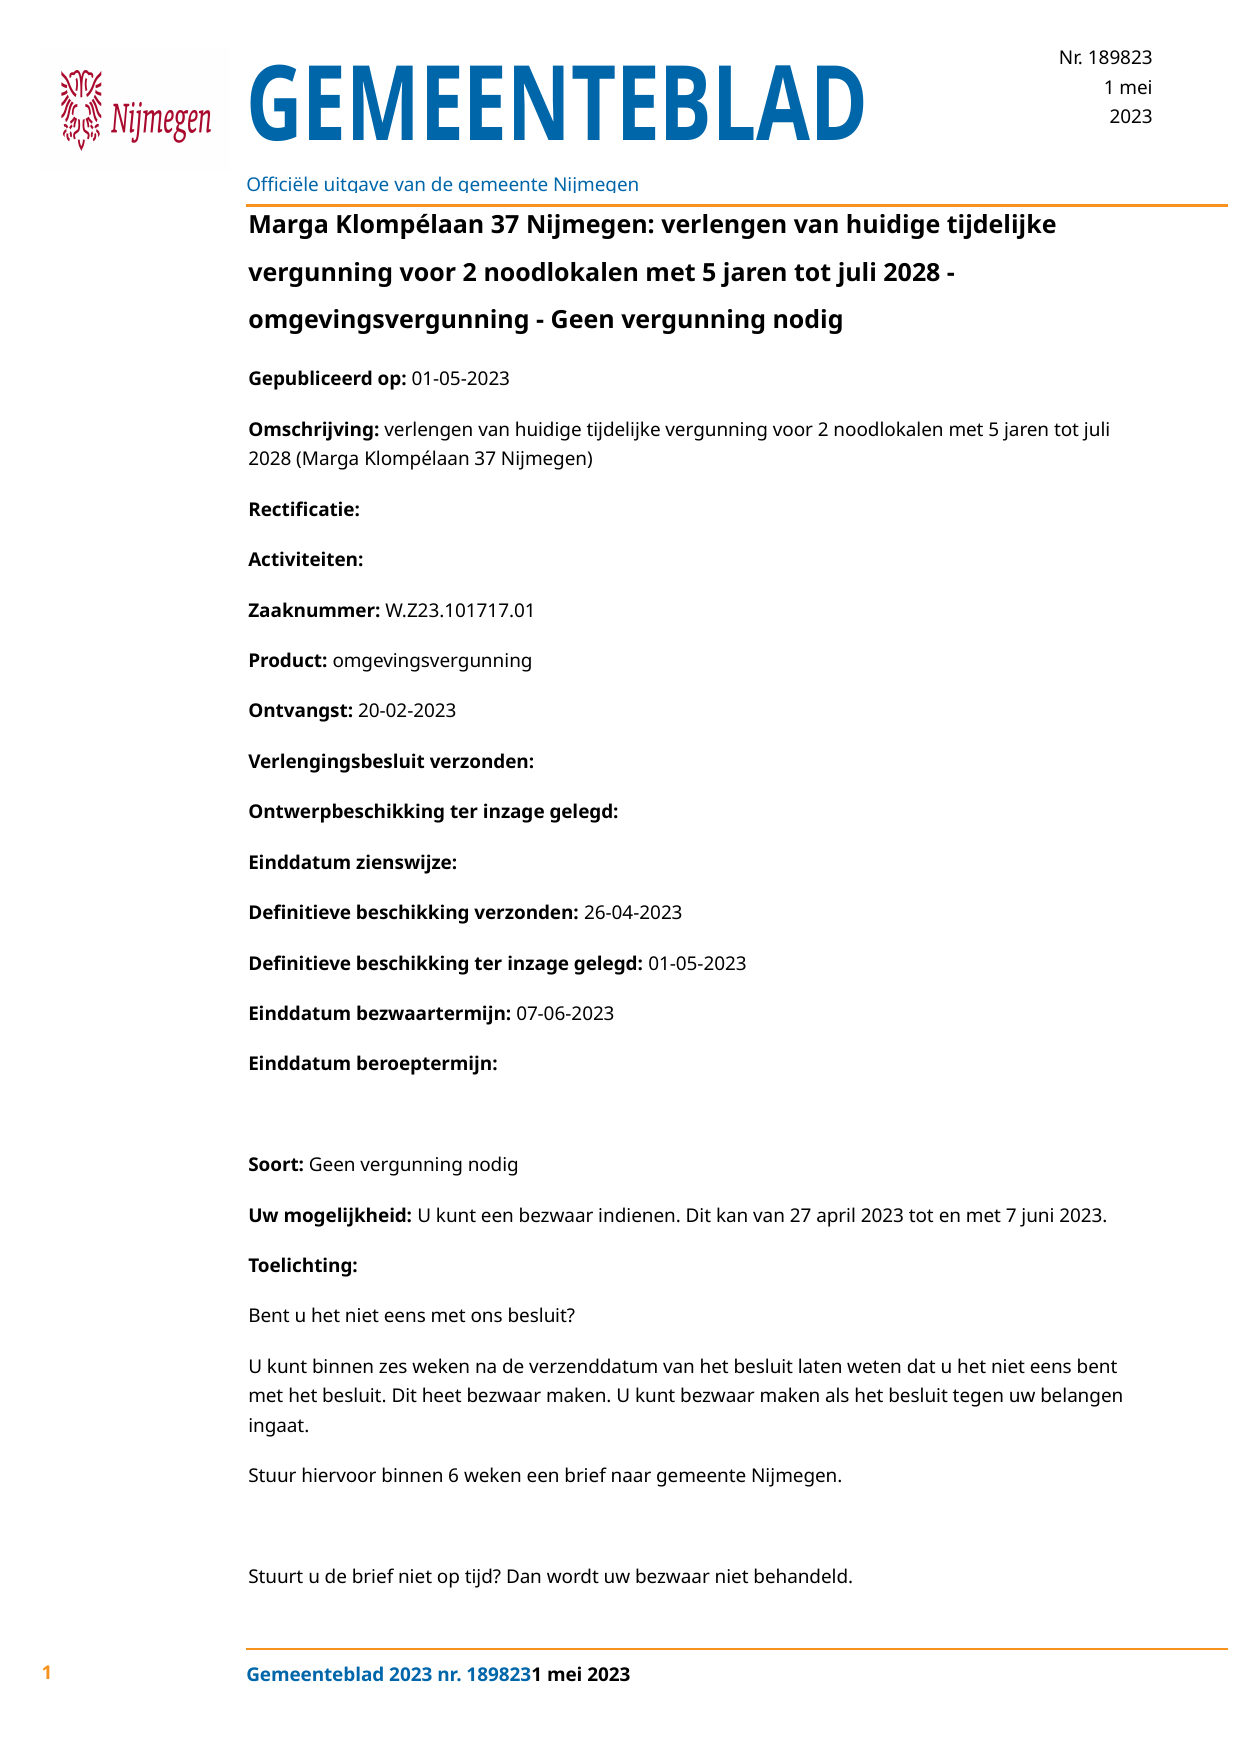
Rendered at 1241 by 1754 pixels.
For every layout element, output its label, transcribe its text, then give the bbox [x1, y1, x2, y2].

text Marga Klompélaan 37 Nijmegen: verlengen van huidige tijdelijke vergunning voor 2 noodlokalen met 5 jaren tot juli 2028 - omgevingsvergunning - Geen vergunning nodig [248, 207, 1152, 336]
text Ontvangst: 20-02-2023 [248, 698, 1152, 723]
text Einddatum zienswijze: [248, 849, 1152, 874]
text Omschrijving: verlengen van huidige tijdelijke vergunning voor 2 noodlokalen met 5 jaren tot juli 2028 (Marga Klompélaan 37 Nijmegen) [248, 416, 1152, 471]
text Stuurt u de brief niet op tijd? Dan wordt uw bezwaar niet behandeld. [248, 1563, 1152, 1589]
text Gepubliceerd op: 01-05-2023 [248, 366, 1152, 391]
text U kunt binnen zes weken na de verzenddatum van het besluit laten weten dat u het niet eens bent met het besluit. Dit heet bezwaar maken. U kunt bezwaar maken als het besluit tegen uw belangen ingaat. [248, 1353, 1152, 1438]
text Verlengingsbesluit verzonden: [248, 748, 1152, 774]
text Stuur hiervoor binnen 6 weken een brief naar gemeente Nijmegen. [248, 1463, 1152, 1488]
text Definitieve beschikking verzonden: 26-04-2023 [248, 899, 1152, 925]
text Einddatum bezwaartermijn: 07-06-2023 [248, 1000, 1152, 1026]
text Definitieve beschikking ter inzage gelegd: 01-05-2023 [248, 950, 1152, 975]
text Uw mogelijkheid: U kunt een bezwaar indienen. Dit kan van 27 april 2023 tot en met 7 juni 2023. [248, 1202, 1152, 1227]
text Bent u het niet eens met ons besluit? [248, 1303, 1152, 1328]
text Activiteiten: [248, 546, 1152, 572]
text Soort: Geen vergunning nodig [248, 1151, 1152, 1177]
text Ontwerpbeschikking ter inzage gelegd: [248, 798, 1152, 824]
text Product: omgevingsvergunning [248, 647, 1152, 673]
text Einddatum beroeptermijn: [248, 1051, 1152, 1076]
text Rectificatie: [248, 496, 1152, 522]
picture [41, 47, 231, 172]
text Toelichting: [248, 1252, 1152, 1278]
text Zaaknummer: W.Z23.101717.01 [248, 597, 1152, 622]
